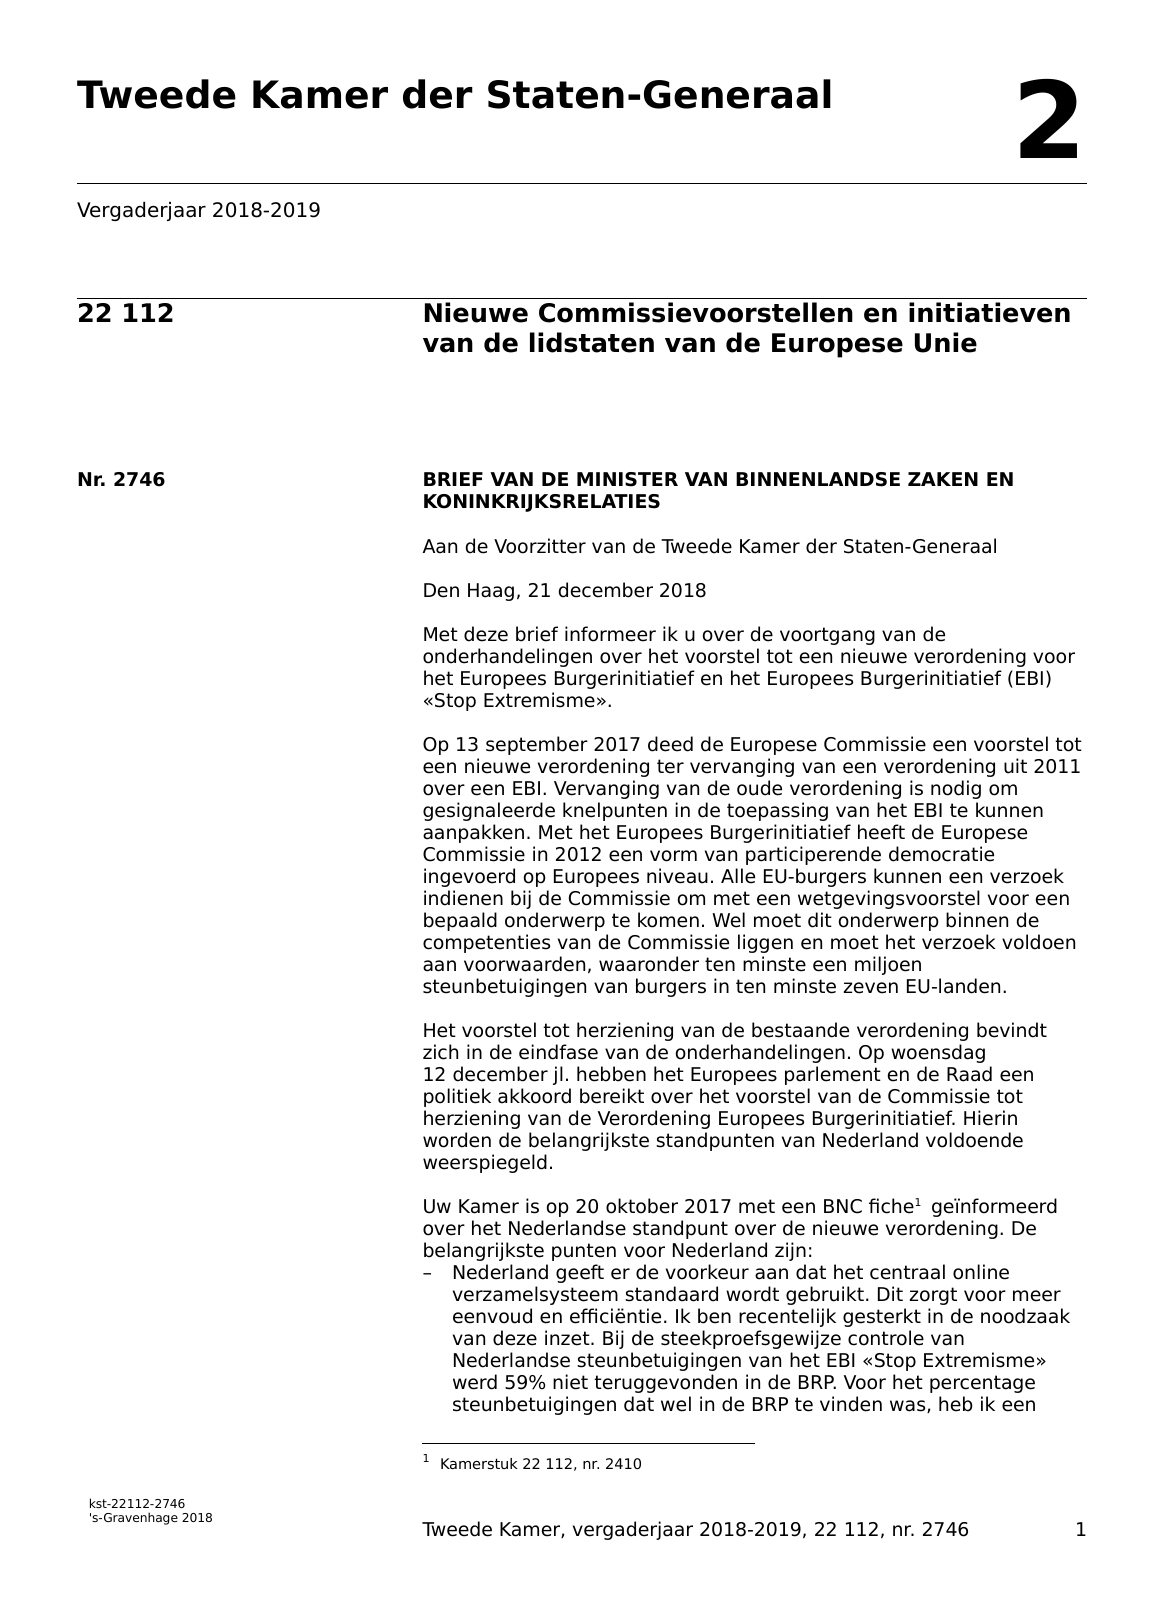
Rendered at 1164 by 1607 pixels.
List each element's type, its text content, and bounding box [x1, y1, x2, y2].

text – Nederland geeft er de voorkeur aan dat het centraal online verzamelsysteem standaard wordt gebruikt. Dit zorgt voor meer eenvoud en efficiëntie. Ik ben recentelijk gesterkt in de noodzaak van deze inzet. Bij de steekproefsgewijze controle van Nederlandse steunbetuigingen van het EBI «Stop Extremisme» werd 59% niet teruggevonden in de BRP. Voor het percentage steunbetuigingen dat wel in de BRP te vinden was, heb ik een [422, 1262, 1087, 1416]
table_header 2 [886, 59, 1087, 183]
table_header Tweede Kamer der Staten-Generaal [77, 59, 886, 183]
text 's-Gravenhage 2018 [88, 1511, 323, 1525]
text Den Haag, 21 december 2018 [422, 580, 1087, 602]
text Het voorstel tot herziening van de bestaande verordening bevindt zich in de eindfase van de onderhandelingen. Op woensdag 12 december jl. hebben het Europees parlement en de Raad een politiek akkoord bereikt over het voorstel van de Commissie tot herziening van de Verordening Europees Burgerinitiatief. Hierin worden de belangrijkste standpunten van Nederland voldoende weerspiegeld. [422, 1020, 1087, 1174]
subtitle 22 112 Nieuwe Commissievoorstellen en initiatieven van de lidstaten van de Europese Unie [77, 299, 1087, 358]
text Met deze brief informeer ik u over de voortgang van de onderhandelingen over het voorstel tot een nieuwe verordening voor het Europees Burgerinitiatief en het Europees Burgerinitiatief (EBI) «Stop Extremisme». [422, 624, 1087, 712]
text Uw Kamer is op 20 oktober 2017 met een BNC fiche geïnformeerd over het Nederlandse standpunt over de nieuwe verordening. De belangrijkste punten voor Nederland zijn: [422, 1196, 1087, 1262]
text Op 13 september 2017 deed de Europese Commissie een voorstel tot een nieuwe verordening ter vervanging van een verordening uit 2011 over een EBI. Vervanging van de oude verordening is nodig om gesignaleerde knelpunten in de toepassing van het EBI te kunnen aanpakken. Met het Europees Burgerinitiatief heeft de Europese Commissie in 2012 een vorm van participerende democratie ingevoerd op Europees niveau. Alle EU-burgers kunnen een verzoek indienen bij de Commissie om met een wetgevingsvoorstel voor een bepaald onderwerp te komen. Wel moet dit onderwerp binnen de competenties van de Commissie liggen en moet het verzoek voldoen aan voorwaarden, waaronder ten minste een miljoen steunbetuigingen van burgers in ten minste zeven EU-landen. [422, 734, 1087, 998]
text kst-22112-2746 [88, 1497, 323, 1511]
subtitle Nr. 2746 BRIEF VAN DE MINISTER VAN BINNENLANDSE ZAKEN EN KONINKRIJKSRELATIES [77, 469, 1087, 513]
table_cell Vergaderjaar 2018-2019 [77, 184, 1087, 298]
text Kamerstuk 22 112, nr. 2410 [422, 1452, 1087, 1474]
text Aan de Voorzitter van de Tweede Kamer der Staten-Generaal [422, 536, 1087, 557]
